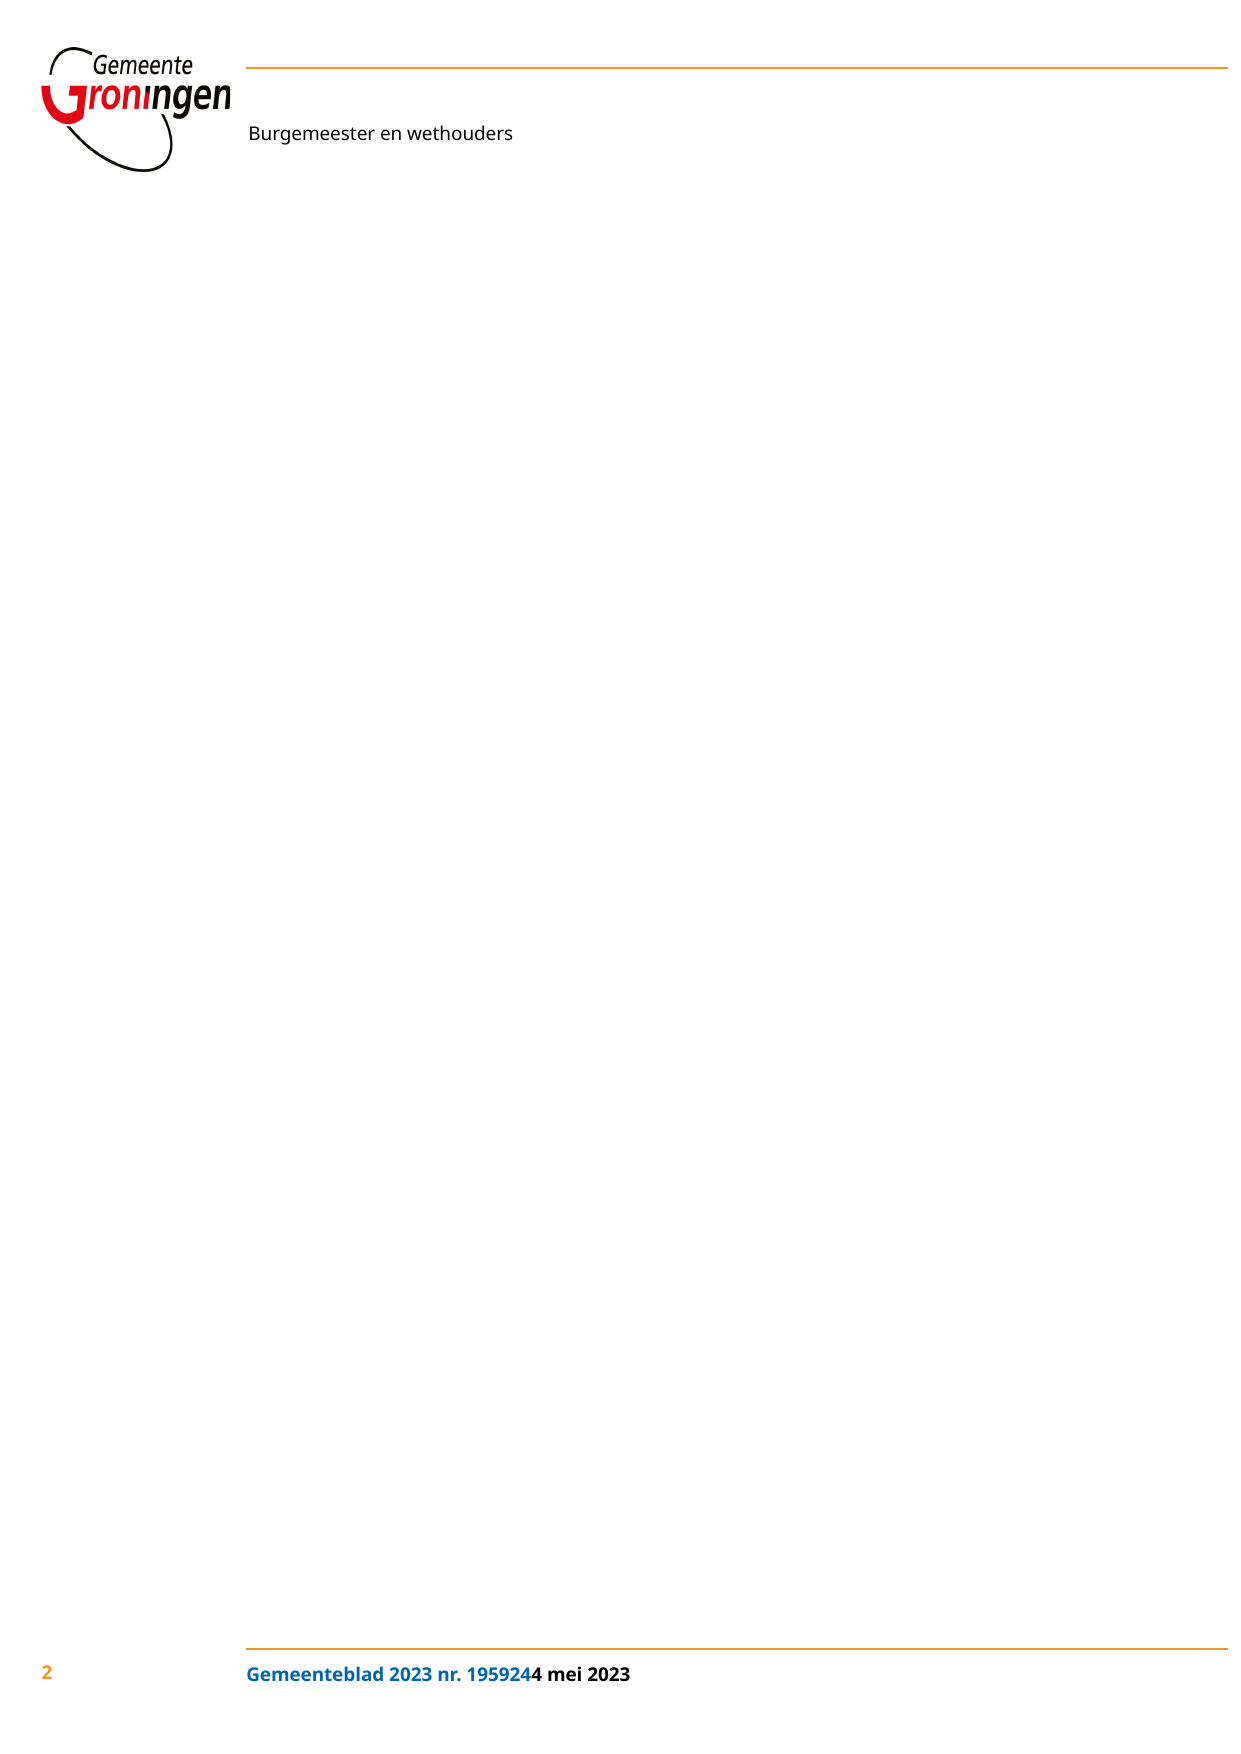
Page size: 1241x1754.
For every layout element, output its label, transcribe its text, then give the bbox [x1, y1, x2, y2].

picture [41, 47, 231, 172]
text Burgemeester en wethouders [248, 121, 1152, 146]
